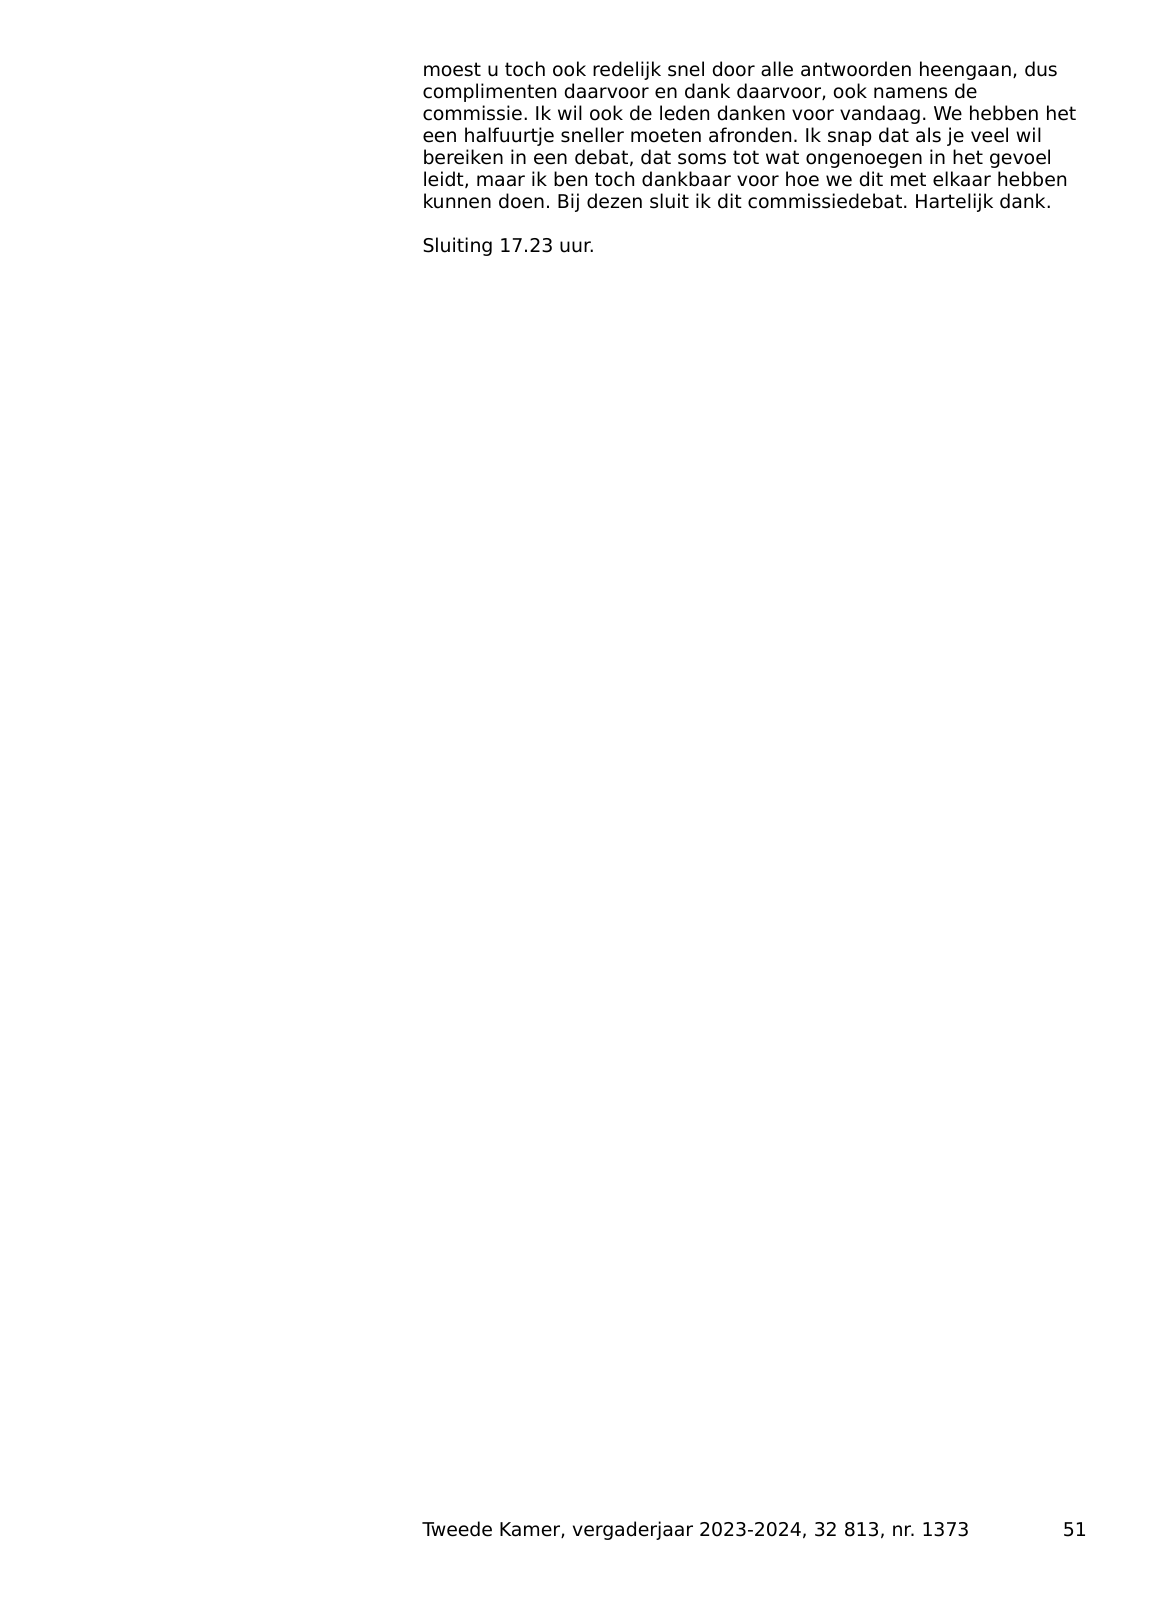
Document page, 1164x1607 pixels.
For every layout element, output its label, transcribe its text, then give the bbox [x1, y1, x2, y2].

text moest u toch ook redelijk snel door alle antwoorden heengaan, dus complimenten daarvoor en dank daarvoor, ook namens de commissie. Ik wil ook de leden danken voor vandaag. We hebben het een halfuurtje sneller moeten afronden. Ik snap dat als je veel wil bereiken in een debat, dat soms tot wat ongenoegen in het gevoel leidt, maar ik ben toch dankbaar voor hoe we dit met elkaar hebben kunnen doen. Bij dezen sluit ik dit commissiedebat. Hartelijk dank. [422, 59, 1087, 213]
text Sluiting 17.23 uur. [422, 235, 1087, 257]
